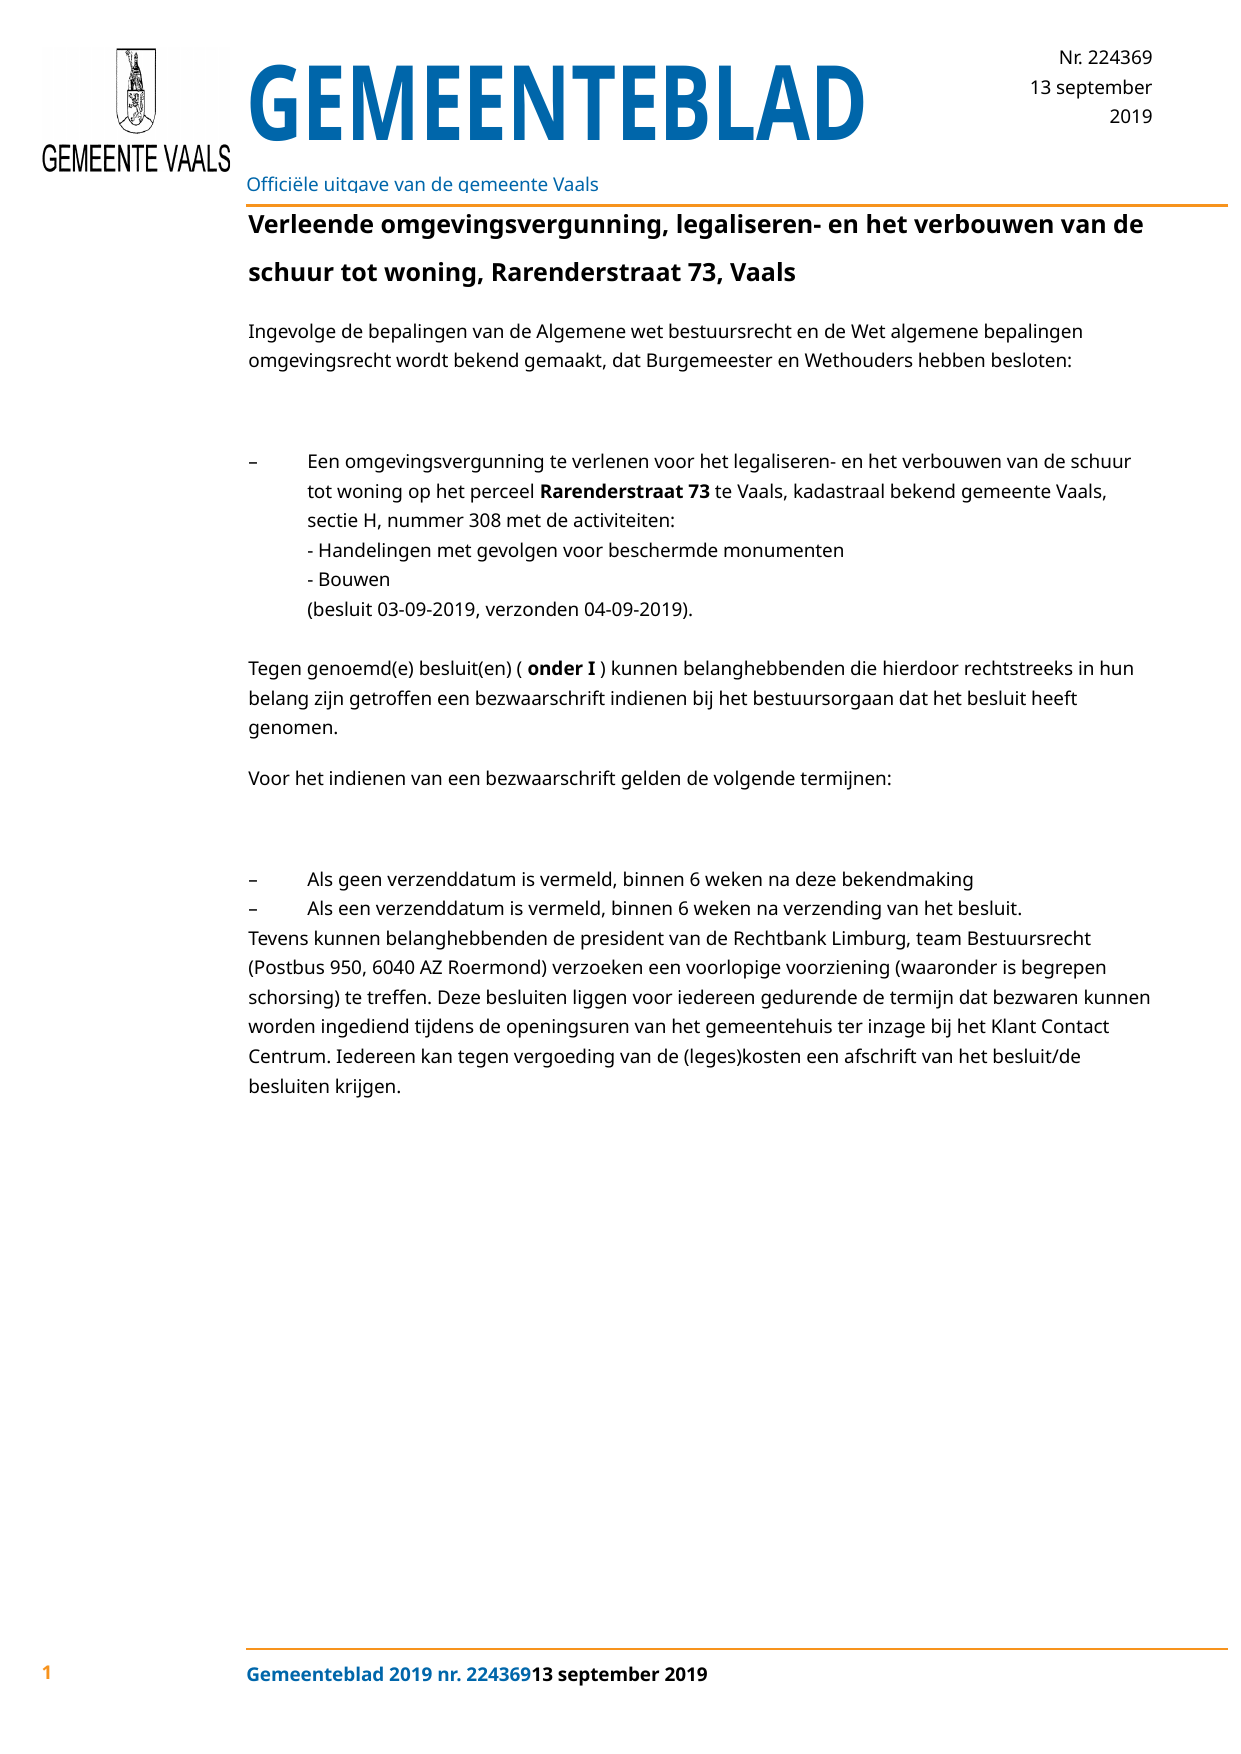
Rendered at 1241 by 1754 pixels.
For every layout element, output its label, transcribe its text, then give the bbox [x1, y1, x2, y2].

list - Handelingen met gevolgen voor beschermde monumenten [248, 537, 1152, 563]
list Als een verzenddatum is vermeld, binnen 6 weken na verzending van het besluit. [248, 895, 1152, 921]
list - Bouwen [248, 567, 1152, 592]
picture [41, 47, 231, 172]
text Tevens kunnen belanghebbenden de president van de Rechtbank Limburg, team Bestuursrecht (Postbus 950, 6040 AZ Roermond) verzoeken een voorlopige voorziening (waaronder is begrepen schorsing) te treffen. Deze besluiten liggen voor iedereen gedurende de termijn dat bezwaren kunnen worden ingediend tijdens de openingsuren van het gemeentehuis ter inzage bij het Klant Contact Centrum. Iedereen kan tegen vergoeding van de (leges)kosten een afschrift van het besluit/de besluiten krijgen. [248, 925, 1152, 1099]
list Een omgevingsvergunning te verlenen voor het legaliseren- en het verbouwen van de schuur tot woning op het perceel Rarenderstraat 73 te Vaals, kadastraal bekend gemeente Vaals, sectie H, nummer 308 met de activiteiten: [248, 448, 1152, 533]
text Ingevolge de bepalingen van de Algemene wet bestuursrecht en de Wet algemene bepalingen omgevingsrecht wordt bekend gemaakt, dat Burgemeester en Wethouders hebben besloten: [248, 318, 1152, 373]
list (besluit 03-09-2019, verzonden 04-09-2019). [248, 596, 1152, 622]
text Voor het indienen van een bezwaarschrift gelden de volgende termijnen: [248, 765, 1152, 791]
text Verleende omgevingsvergunning, legaliseren- en het verbouwen van de schuur tot woning, Rarenderstraat 73, Vaals [248, 207, 1152, 288]
list Als geen verzenddatum is vermeld, binnen 6 weken na deze bekendmaking [248, 866, 1152, 892]
text Tegen genoemd(e) besluit(en) ( onder I ) kunnen belanghebbenden die hierdoor rechtstreeks in hun belang zijn getroffen een bezwaarschrift indienen bij het bestuursorgaan dat het besluit heeft genomen. [248, 655, 1152, 740]
